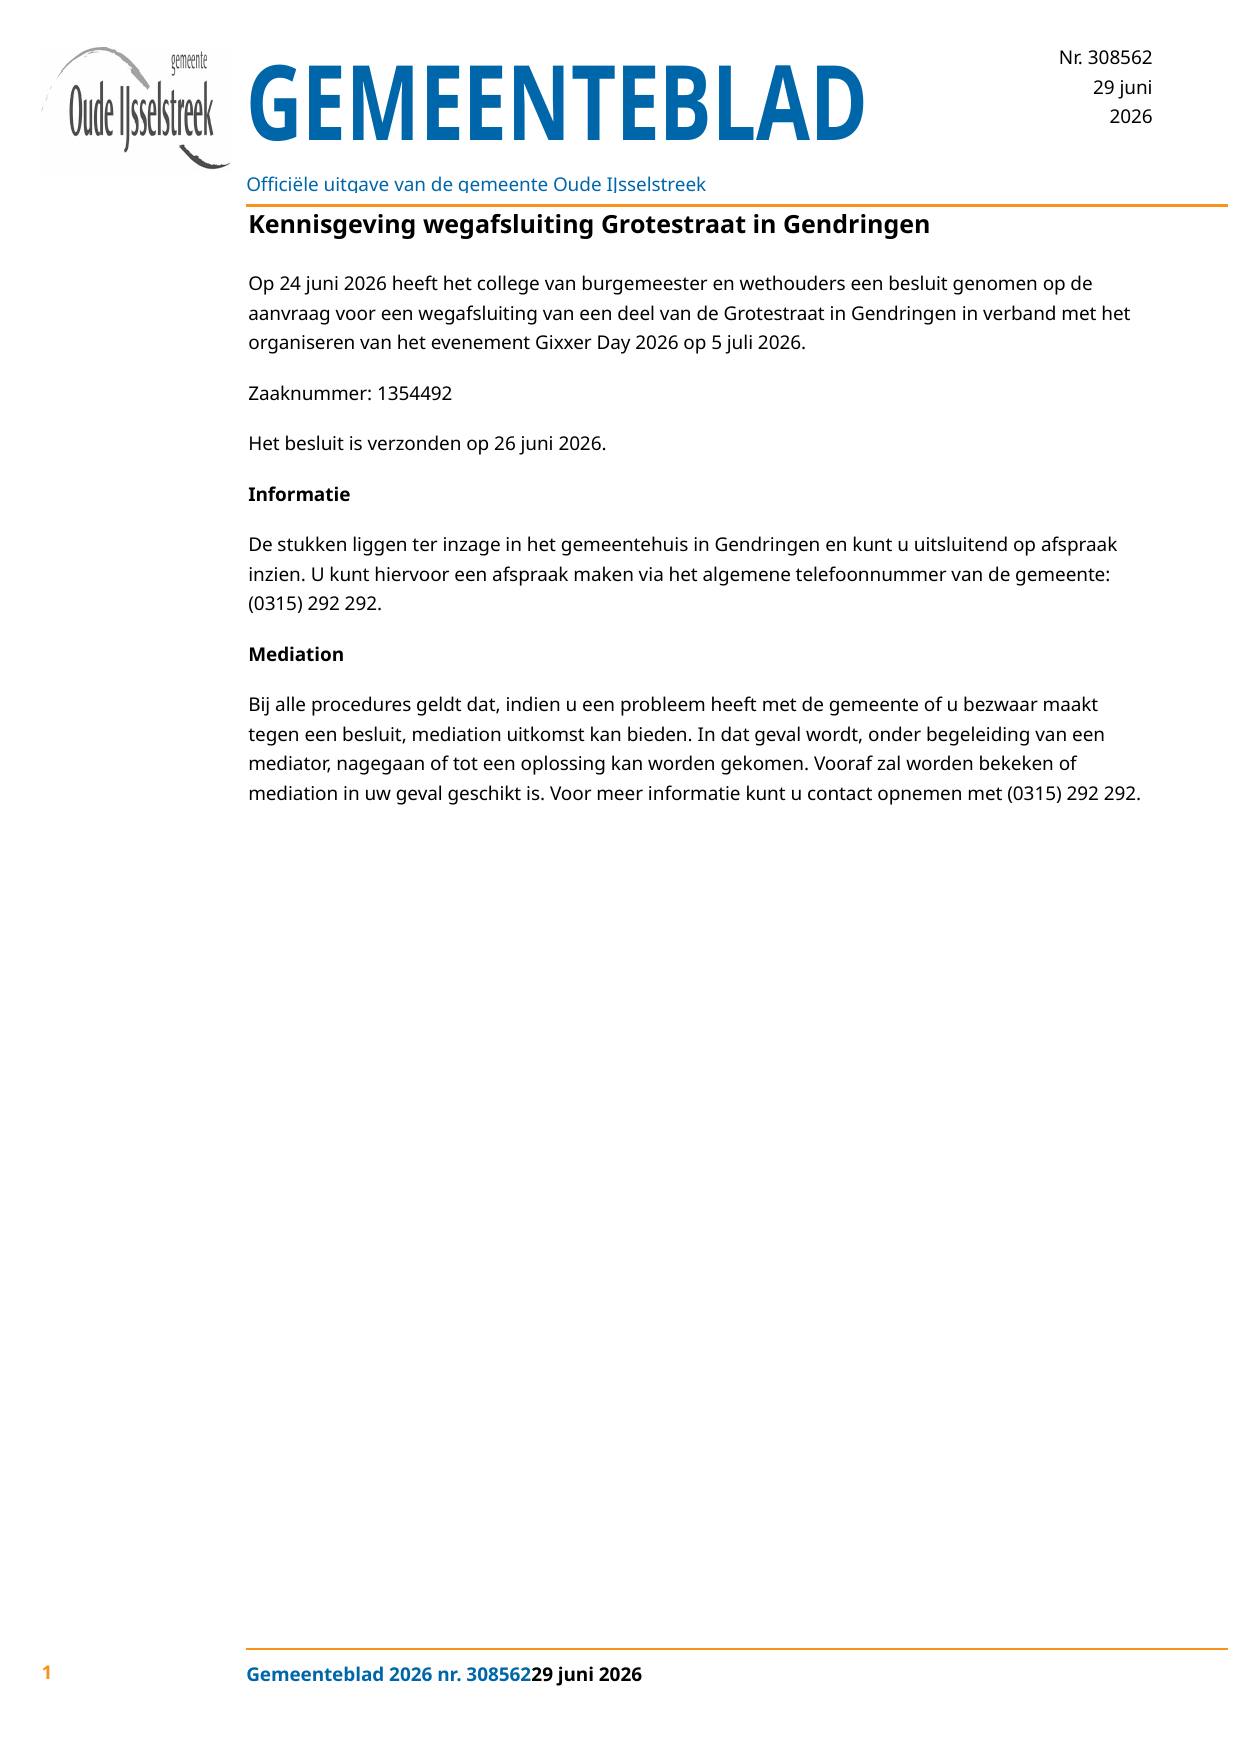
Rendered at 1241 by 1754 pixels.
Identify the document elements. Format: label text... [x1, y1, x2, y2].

text Kennisgeving wegafsluiting Grotestraat in Gendringen [248, 207, 1152, 241]
picture [41, 47, 231, 172]
text Het besluit is verzonden op 26 juni 2026. [248, 430, 1152, 456]
text Zaaknummer: 1354492 [248, 380, 1152, 406]
text Mediation [248, 641, 1152, 666]
text De stukken liggen ter inzage in het gemeentehuis in Gendringen en kunt u uitsluitend op afspraak inzien. U kunt hiervoor een afspraak maken via het algemene telefoonnummer van de gemeente: (0315) 292 292. [248, 531, 1152, 616]
text Informatie [248, 481, 1152, 506]
text Op 24 juni 2026 heeft het college van burgemeester en wethouders een besluit genomen op de aanvraag voor een wegafsluiting van een deel van de Grotestraat in Gendringen in verband met het organiseren van het evenement Gixxer Day 2026 op 5 juli 2026. [248, 270, 1152, 355]
text Bij alle procedures geldt dat, indien u een probleem heeft met de gemeente of u bezwaar maakt tegen een besluit, mediation uitkomst kan bieden. In dat geval wordt, onder begeleiding van een mediator, nagegaan of tot een oplossing kan worden gekomen. Vooraf zal worden bekeken of mediation in uw geval geschikt is. Voor meer informatie kunt u contact opnemen met (0315) 292 292. [248, 691, 1152, 806]
